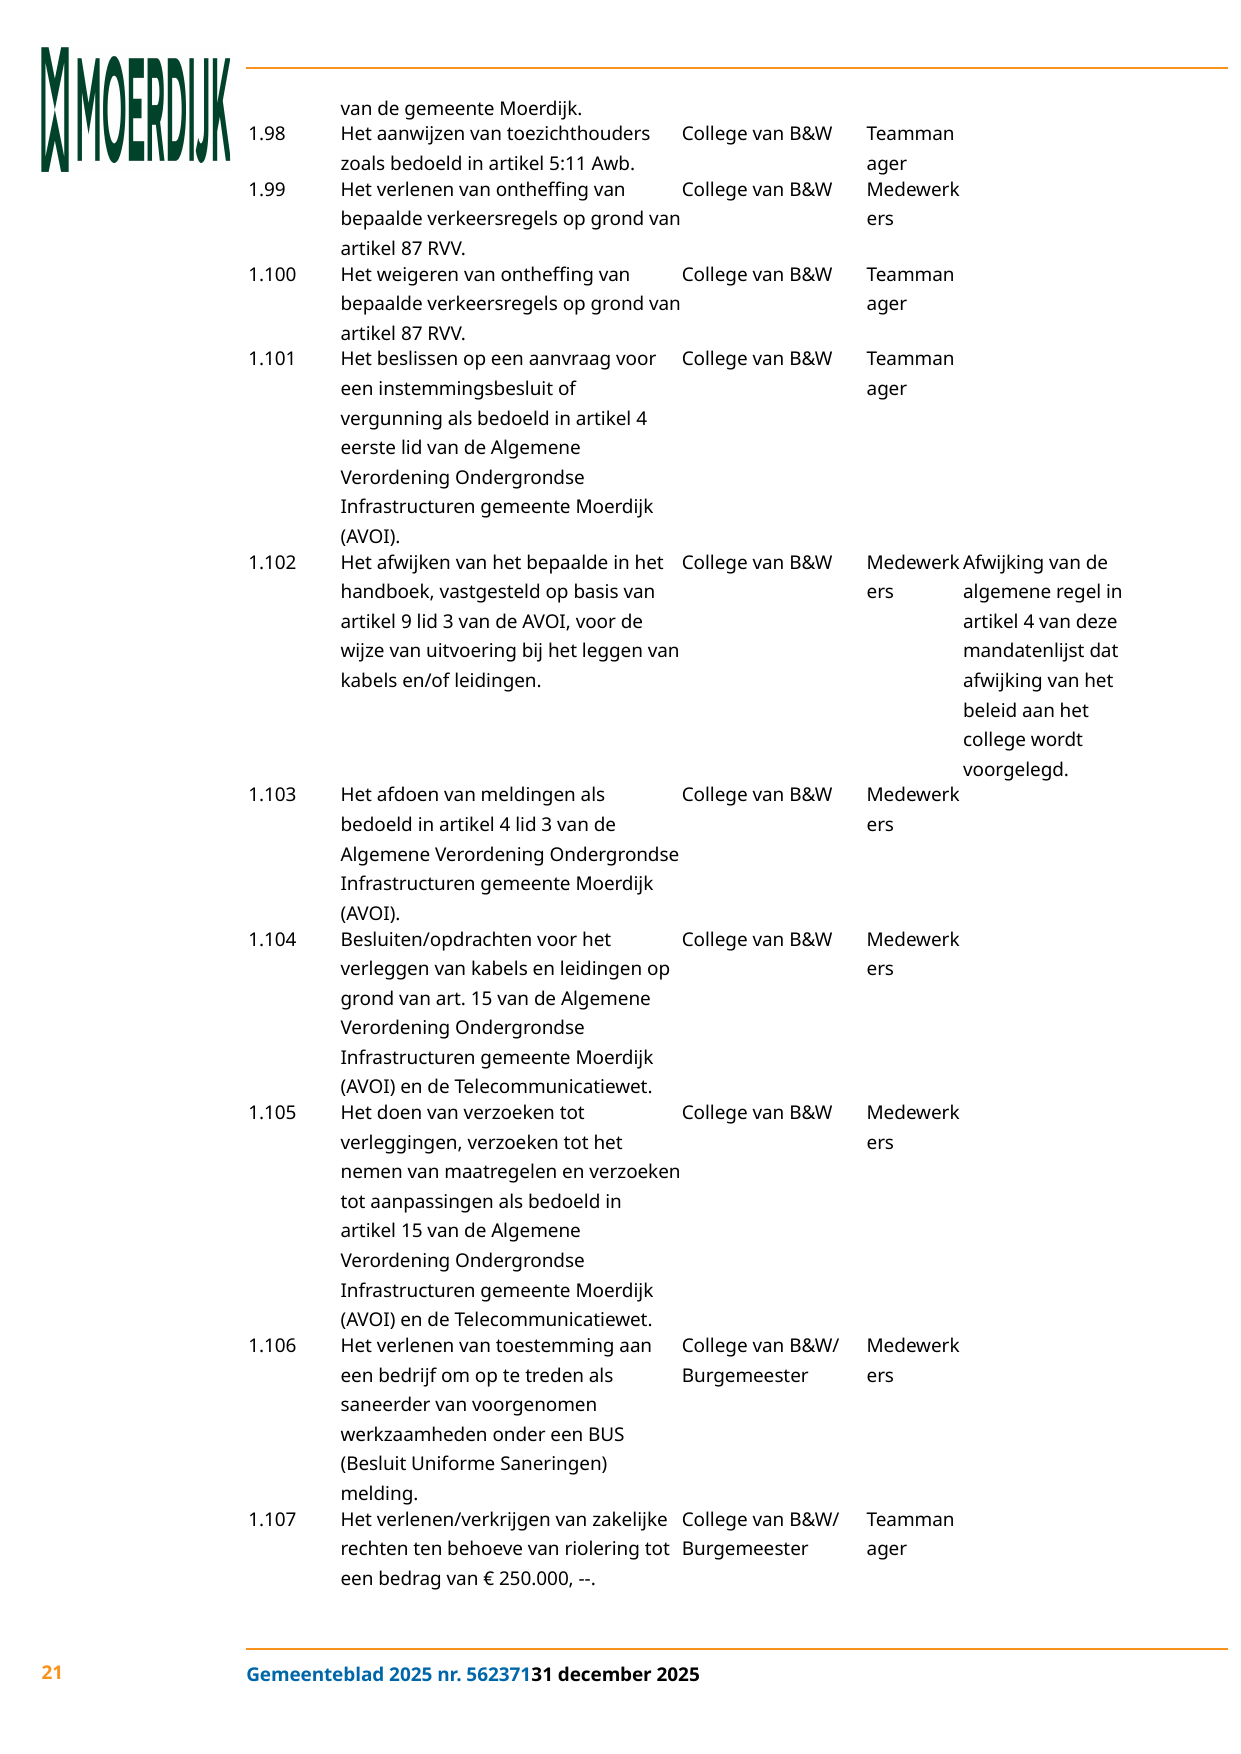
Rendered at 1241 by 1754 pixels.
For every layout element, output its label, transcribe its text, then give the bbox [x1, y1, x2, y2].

table_cell van de gemeente Moerdijk. [340, 95, 682, 121]
table_cell Het weigeren van ontheffing van bepaalde verkeersregels op grond van artikel 87 RVV. [340, 261, 682, 346]
table_cell [963, 1099, 1152, 1332]
table_cell Het doen van verzoeken tot verleggingen, verzoeken tot het nemen van maatregelen en verzoeken tot aanpassingen als bedoeld in artikel 15 van de Algemene Verordening Ondergrondse Infrastructuren gemeente Moerdijk (AVOI) en de Telecommunicatiewet. [340, 1099, 682, 1332]
table_cell College van B&W [682, 926, 866, 1099]
table_cell Het afdoen van meldingen als bedoeld in artikel 4 lid 3 van de Algemene Verordening Ondergrondse Infrastructuren gemeente Moerdijk (AVOI). [340, 782, 682, 926]
table_cell College van B&W [682, 121, 866, 176]
table_cell 1.105 [248, 1099, 340, 1332]
table_cell Medewerkers [866, 549, 963, 782]
table_cell Teammanager [866, 1506, 963, 1591]
table_cell 1.101 [248, 346, 340, 549]
table_cell College van B&W [682, 261, 866, 346]
table_cell [963, 261, 1152, 346]
table_cell Medewerkers [866, 782, 963, 926]
table_cell [866, 95, 963, 121]
table_cell Het afwijken van het bepaalde in het handboek, vastgesteld op basis van artikel 9 lid 3 van de AVOI, voor de wijze van uitvoering bij het leggen van kabels en/of leidingen. [340, 549, 682, 782]
table_cell Afwijking van de algemene regel in artikel 4 van deze mandatenlijst dat afwijking van het beleid aan het college wordt voorgelegd. [963, 549, 1152, 782]
picture [41, 47, 231, 172]
table_cell Het beslissen op een aanvraag voor een instemmingsbesluit of vergunning als bedoeld in artikel 4 eerste lid van de Algemene Verordening Ondergrondse Infrastructuren gemeente Moerdijk (AVOI). [340, 346, 682, 549]
table_cell College van B&W [682, 176, 866, 261]
table_cell [682, 95, 866, 121]
table_cell College van B&W/ Burgemeester [682, 1332, 866, 1506]
table_cell Teammanager [866, 121, 963, 176]
table_cell College van B&W [682, 549, 866, 782]
table_cell Medewerkers [866, 1332, 963, 1506]
table_cell [963, 1506, 1152, 1591]
table_cell [963, 121, 1152, 176]
table_cell Medewerkers [866, 926, 963, 1099]
table_cell [248, 95, 340, 121]
table_cell 1.107 [248, 1506, 340, 1591]
table_cell College van B&W [682, 346, 866, 549]
table_cell College van B&W [682, 1099, 866, 1332]
table_cell [963, 95, 1152, 121]
table_cell 1.99 [248, 176, 340, 261]
table_cell Teammanager [866, 346, 963, 549]
table_cell Medewerkers [866, 176, 963, 261]
table_cell 1.100 [248, 261, 340, 346]
table_cell Besluiten/opdrachten voor het verleggen van kabels en leidingen op grond van art. 15 van de Algemene Verordening Ondergrondse Infrastructuren gemeente Moerdijk (AVOI) en de Telecommunicatiewet. [340, 926, 682, 1099]
table_cell 1.98 [248, 121, 340, 176]
table_cell 1.104 [248, 926, 340, 1099]
table_cell 1.103 [248, 782, 340, 926]
table_cell [963, 176, 1152, 261]
table_cell Medewerkers [866, 1099, 963, 1332]
table_cell 1.102 [248, 549, 340, 782]
table_cell Het verlenen van toestemming aan een bedrijf om op te treden als saneerder van voorgenomen werkzaamheden onder een BUS (Besluit Uniforme Saneringen) melding. [340, 1332, 682, 1506]
table_cell [963, 1332, 1152, 1506]
table_cell [963, 926, 1152, 1099]
table_cell College van B&W/ Burgemeester [682, 1506, 866, 1591]
table_cell [963, 346, 1152, 549]
table_cell 1.106 [248, 1332, 340, 1506]
table_cell Het verlenen van ontheffing van bepaalde verkeersregels op grond van artikel 87 RVV. [340, 176, 682, 261]
table_cell Teammanager [866, 261, 963, 346]
table_cell [963, 782, 1152, 926]
table_cell Het aanwijzen van toezichthouders zoals bedoeld in artikel 5:11 Awb. [340, 121, 682, 176]
table_cell College van B&W [682, 782, 866, 926]
table_cell Het verlenen/verkrijgen van zakelijke rechten ten behoeve van riolering tot een bedrag van € 250.000, --. [340, 1506, 682, 1591]
